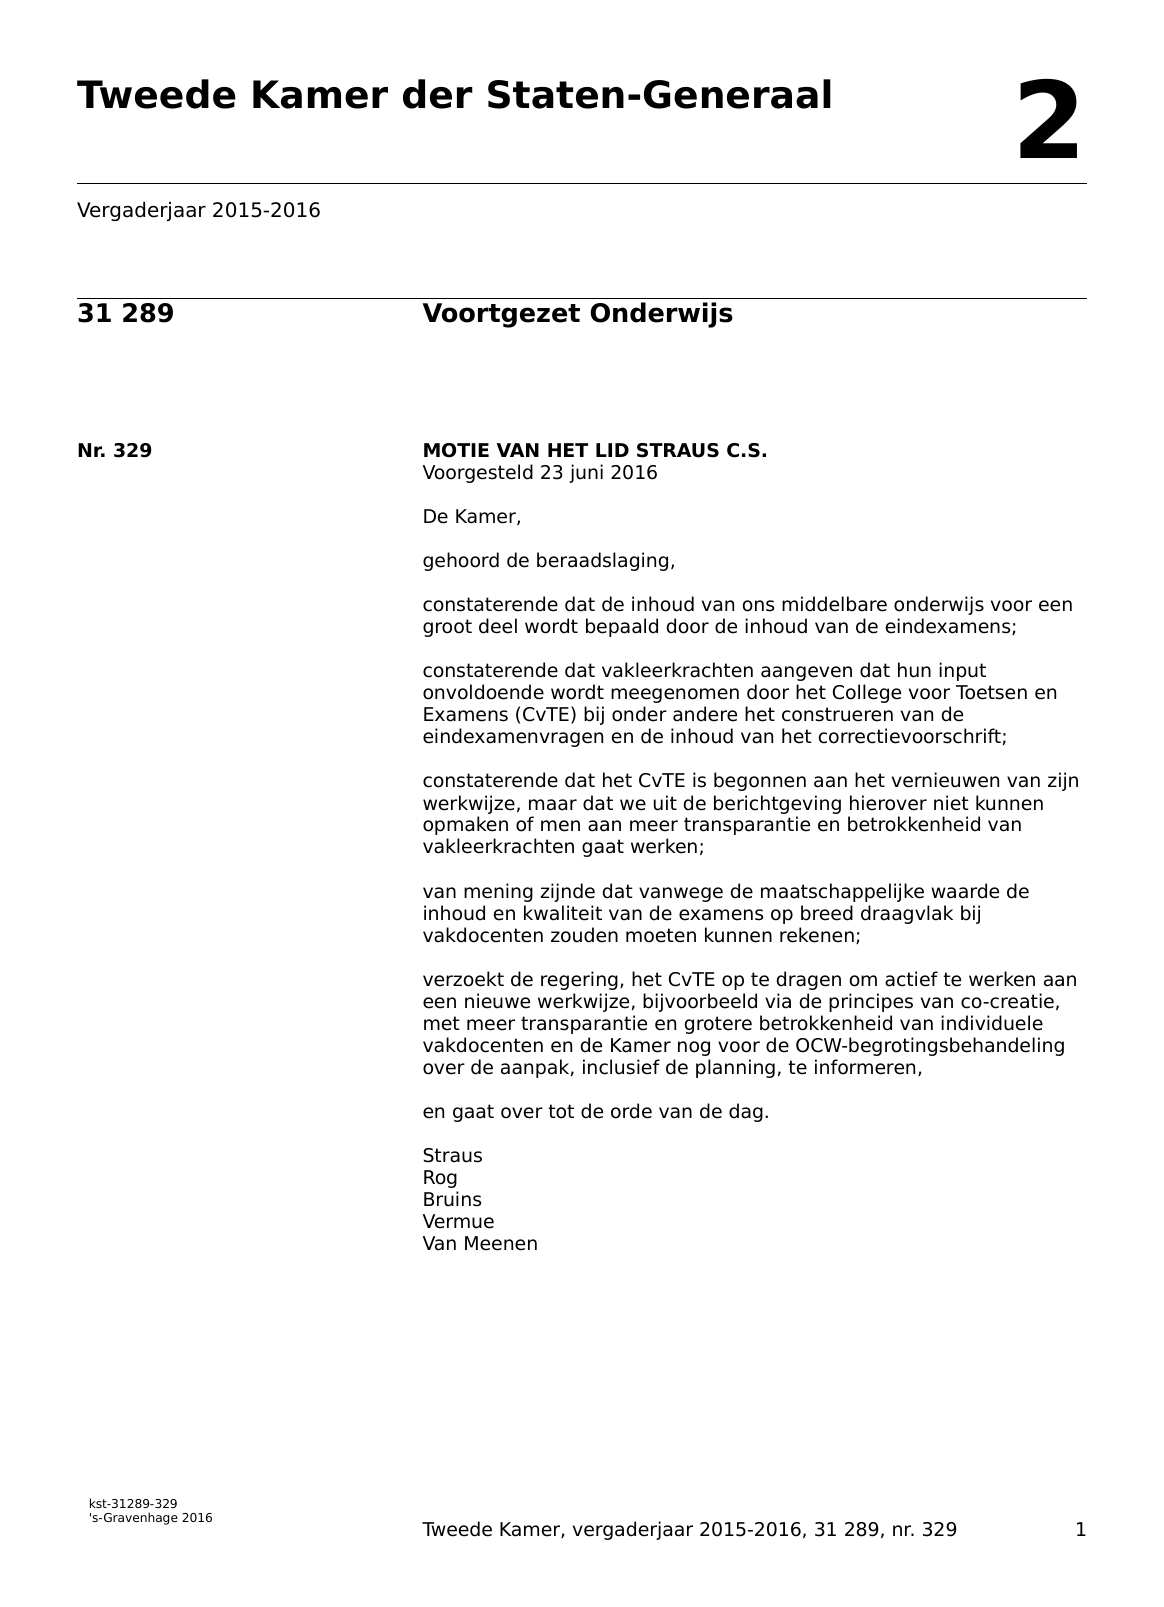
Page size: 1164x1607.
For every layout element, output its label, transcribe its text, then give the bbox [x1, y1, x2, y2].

text constaterende dat de inhoud van ons middelbare onderwijs voor een groot deel wordt bepaald door de inhoud van de eindexamens; [422, 594, 1087, 638]
text 's-Gravenhage 2016 [88, 1511, 323, 1525]
text Vermue [422, 1211, 1087, 1233]
subtitle 31 289 Voortgezet Onderwijs [77, 299, 1087, 329]
text constaterende dat vakleerkrachten aangeven dat hun input onvoldoende wordt meegenomen door het College voor Toetsen en Examens (CvTE) bij onder andere het construeren van de eindexamenvragen en de inhoud van het correctievoorschrift; [422, 660, 1087, 748]
text van mening zijnde dat vanwege de maatschappelijke waarde de inhoud en kwaliteit van de examens op breed draagvlak bij vakdocenten zouden moeten kunnen rekenen; [422, 881, 1087, 946]
text Bruins [422, 1189, 1087, 1211]
text verzoekt de regering, het CvTE op te dragen om actief te werken aan een nieuwe werkwijze, bijvoorbeeld via de principes van co-creatie, met meer transparantie en grotere betrokkenheid van individuele vakdocenten en de Kamer nog voor de OCW-begrotingsbehandeling over de aanpak, inclusief de planning, te informeren, [422, 969, 1087, 1078]
text gehoord de beraadslaging, [422, 550, 1087, 572]
text Straus [422, 1145, 1087, 1167]
text constaterende dat het CvTE is begonnen aan het vernieuwen van zijn werkwijze, maar dat we uit de berichtgeving hierover niet kunnen opmaken of men aan meer transparantie en betrokkenheid van vakleerkrachten gaat werken; [422, 770, 1087, 858]
subtitle Nr. 329 MOTIE VAN HET LID STRAUS C.S. [77, 440, 1087, 462]
text kst-31289-329 [88, 1497, 323, 1511]
text Voorgesteld 23 juni 2016 [422, 462, 1087, 484]
table_header Tweede Kamer der Staten-Generaal [77, 59, 886, 183]
text en gaat over tot de orde van de dag. [422, 1101, 1087, 1123]
text De Kamer, [422, 506, 1087, 528]
table_cell Vergaderjaar 2015-2016 [77, 184, 1087, 298]
text Rog [422, 1167, 1087, 1189]
text Van Meenen [422, 1233, 1087, 1255]
table_header 2 [886, 59, 1087, 183]
